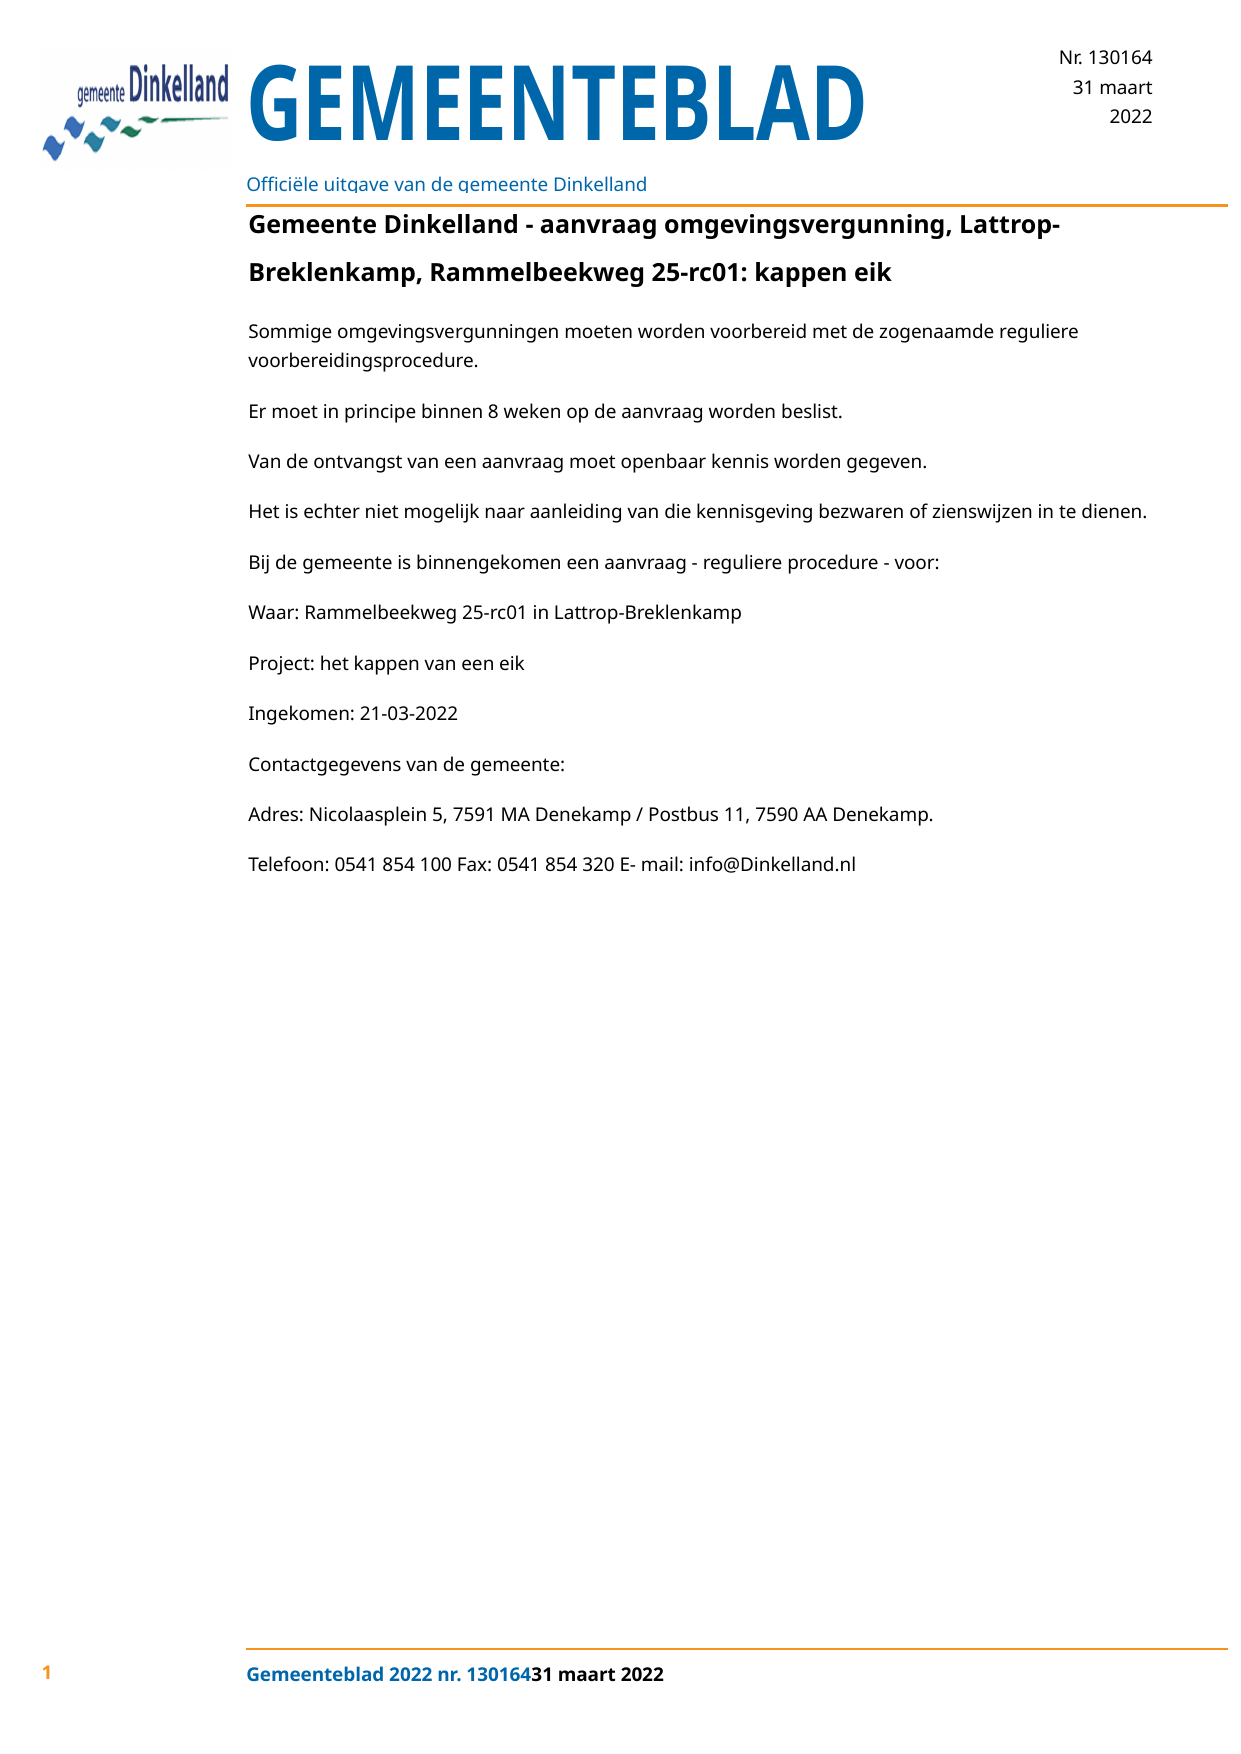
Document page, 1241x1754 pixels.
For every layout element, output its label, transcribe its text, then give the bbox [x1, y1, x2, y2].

text Project: het kappen van een eik [248, 650, 1152, 676]
text Het is echter niet mogelijk naar aanleiding van die kennisgeving bezwaren of zienswijzen in te dienen. [248, 499, 1152, 524]
text Telefoon: 0541 854 100 Fax: 0541 854 320 E- mail: info@Dinkelland.nl [248, 852, 1152, 877]
text Sommige omgevingsvergunningen moeten worden voorbereid met de zogenaamde reguliere voorbereidingsprocedure. [248, 318, 1152, 373]
text Van de ontvangst van een aanvraag moet openbaar kennis worden gegeven. [248, 448, 1152, 474]
text Waar: Rammelbeekweg 25-rc01 in Lattrop-Breklenkamp [248, 599, 1152, 625]
text Ingekomen: 21-03-2022 [248, 700, 1152, 726]
text Bij de gemeente is binnengekomen een aanvraag - reguliere procedure - voor: [248, 549, 1152, 575]
text Adres: Nicolaasplein 5, 7591 MA Denekamp / Postbus 11, 7590 AA Denekamp. [248, 801, 1152, 827]
picture [41, 47, 231, 172]
text Contactgegevens van de gemeente: [248, 751, 1152, 777]
text Gemeente Dinkelland - aanvraag omgevingsvergunning, Lattrop-Breklenkamp, Rammelbeekweg 25-rc01: kappen eik [248, 207, 1152, 288]
text Er moet in principe binnen 8 weken op de aanvraag worden beslist. [248, 398, 1152, 424]
